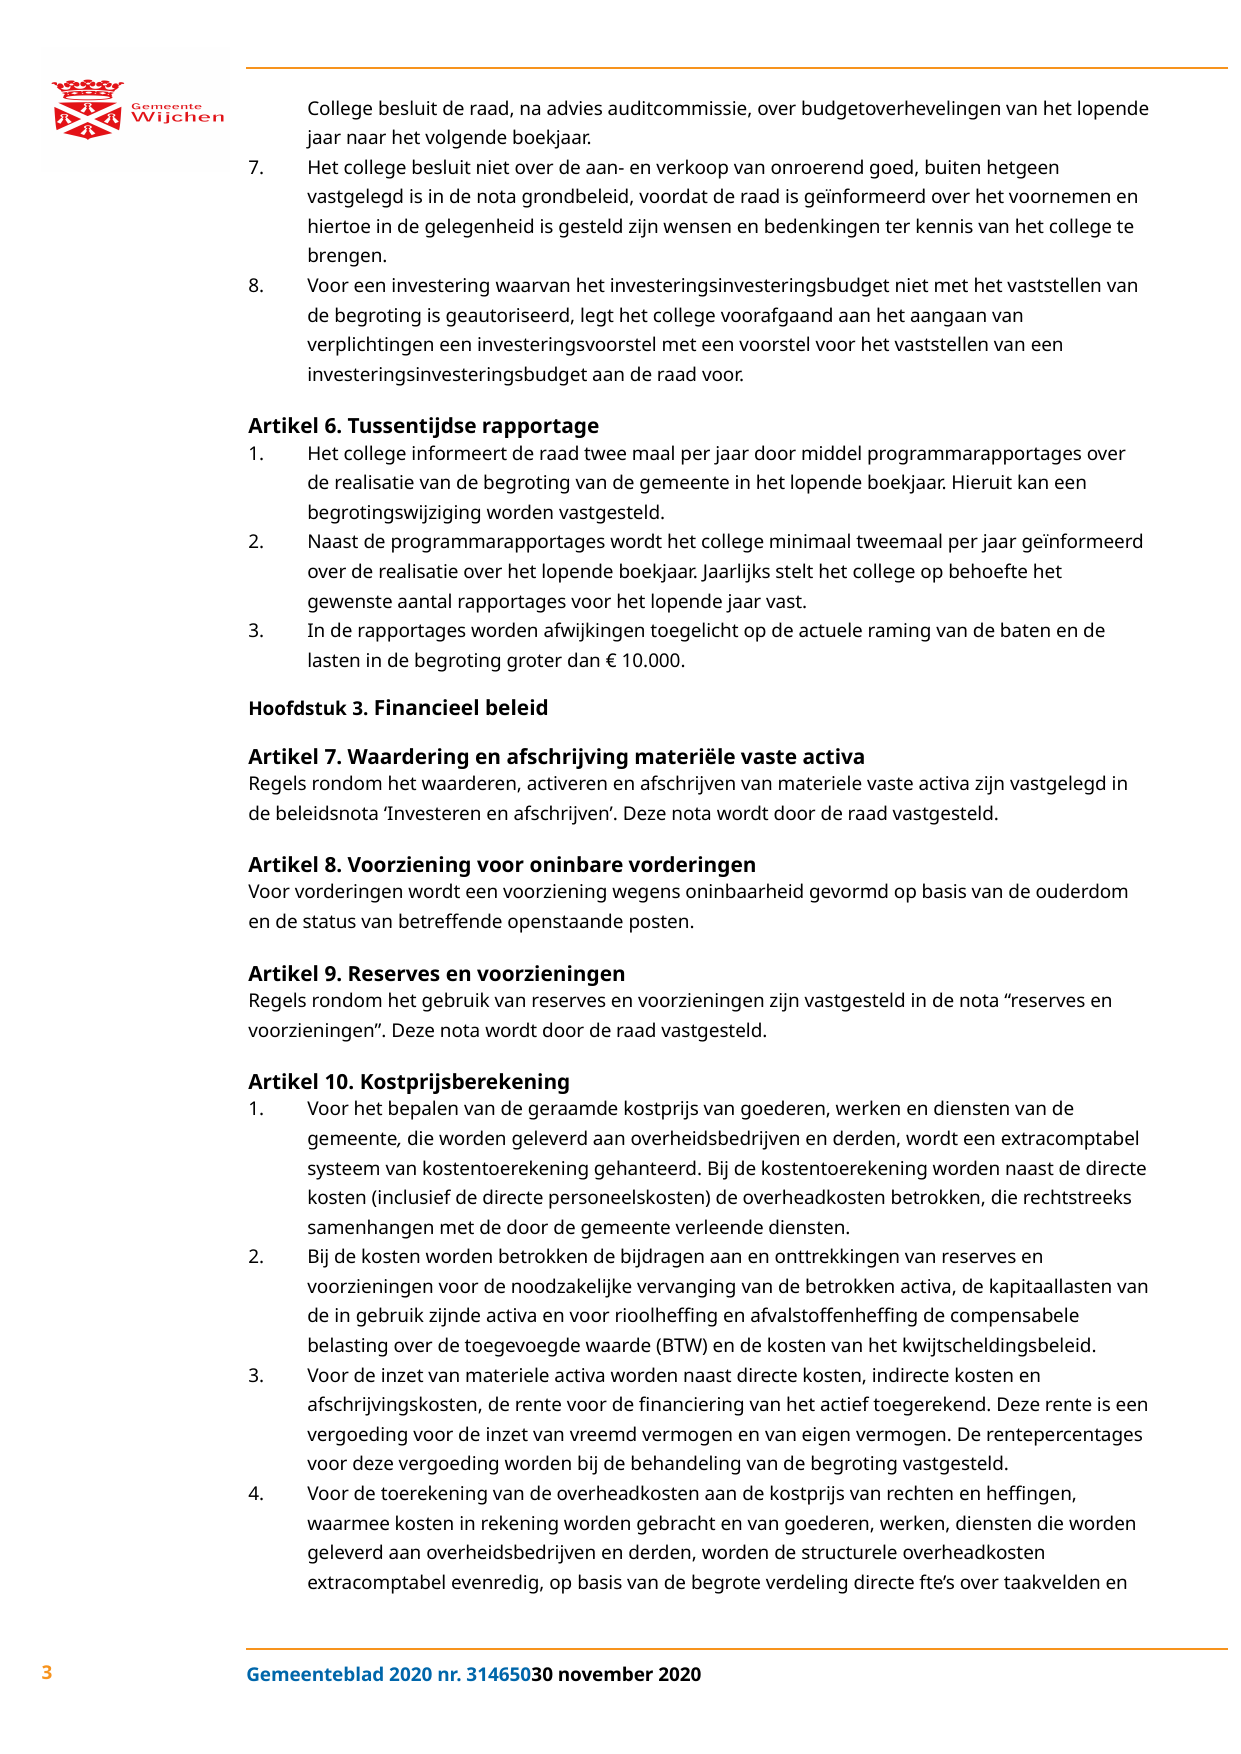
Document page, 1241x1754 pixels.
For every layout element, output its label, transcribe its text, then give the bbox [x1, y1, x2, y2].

list Voor de inzet van materiele activa worden naast directe kosten, indirecte kosten en afschrijvingskosten, de rente voor de financiering van het actief toegerekend. Deze rente is een vergoeding voor de inzet van vreemd vermogen en van eigen vermogen. De rentepercentages voor deze vergoeding worden bij de behandeling van de begroting vastgesteld. [248, 1362, 1152, 1476]
text Artikel 10. Kostprijsberekening [248, 1067, 1152, 1096]
text Artikel 6. Tussentijdse rapportage [248, 411, 1152, 440]
list In de rapportages worden afwijkingen toegelicht op de actuele raming van de baten en de lasten in de begroting groter dan € 10.000. [248, 617, 1152, 673]
list Voor de toerekening van de overheadkosten aan de kostprijs van rechten en heffingen, waarmee kosten in rekening worden gebracht en van goederen, werken, diensten die worden geleverd aan overheidsbedrijven en derden, worden de structurele overheadkosten extracomptabel evenredig, op basis van de begrote verdeling directe fte’s over taakvelden en [248, 1480, 1152, 1595]
list Bij de kosten worden betrokken de bijdragen aan en onttrekkingen van reserves en voorzieningen voor de noodzakelijke vervanging van de betrokken activa, de kapitaallasten van de in gebruik zijnde activa en voor rioolheffing en afvalstoffenheffing de compensabele belasting over de toegevoegde waarde (BTW) en de kosten van het kwijtscheldingsbeleid. [248, 1243, 1152, 1358]
list College besluit de raad, na advies auditcommissie, over budgetoverhevelingen van het lopende jaar naar het volgende boekjaar. [248, 95, 1152, 150]
text Regels rondom het gebruik van reserves en voorzieningen zijn vastgesteld in de nota “reserves en voorzieningen”. Deze nota wordt door de raad vastgesteld. [248, 987, 1152, 1042]
list Het college besluit niet over de aan- en verkoop van onroerend goed, buiten hetgeen vastgelegd is in de nota grondbeleid, voordat de raad is geïnformeerd over het voornemen en hiertoe in de gelegenheid is gesteld zijn wensen en bedenkingen ter kennis van het college te brengen. [248, 154, 1152, 268]
text Artikel 9. Reserves en voorzieningen [248, 959, 1152, 987]
text Voor vorderingen wordt een voorziening wegens oninbaarheid gevormd op basis van de ouderdom en de status van betreffende openstaande posten. [248, 879, 1152, 934]
list Voor het bepalen van de geraamde kostprijs van goederen, werken en diensten van de gemeente, die worden geleverd aan overheidsbedrijven en derden, wordt een extracomptabel systeem van kostentoerekening gehanteerd. Bij de kostentoerekening worden naast de directe kosten (inclusief de directe personeelskosten) de overheadkosten betrokken, die rechtstreeks samenhangen met de door de gemeente verleende diensten. [248, 1096, 1152, 1240]
list Het college informeert de raad twee maal per jaar door middel programmarapportages over de realisatie van de begroting van de gemeente in het lopende boekjaar. Hieruit kan een begrotingswijziging worden vastgesteld. [248, 440, 1152, 525]
text Regels rondom het waarderen, activeren en afschrijven van materiele vaste activa zijn vastgelegd in de beleidsnota ‘Investeren en afschrijven’. Deze nota wordt door de raad vastgesteld. [248, 770, 1152, 826]
text Artikel 7. Waardering en afschrijving materiële vaste activa [248, 742, 1152, 770]
list Naast de programmarapportages wordt het college minimaal tweemaal per jaar geïnformeerd over de realisatie over het lopende boekjaar. Jaarlijks stelt het college op behoefte het gewenste aantal rapportages voor het lopende jaar vast. [248, 529, 1152, 613]
picture [41, 47, 231, 172]
list Voor een investering waarvan het investeringsinvesteringsbudget niet met het vaststellen van de begroting is geautoriseerd, legt het college voorafgaand aan het aangaan van verplichtingen een investeringsvoorstel met een voorstel voor het vaststellen van een investeringsinvesteringsbudget aan de raad voor. [248, 272, 1152, 387]
text Artikel 8. Voorziening voor oninbare vorderingen [248, 850, 1152, 879]
text Hoofdstuk 3. Financieel beleid [248, 693, 1152, 721]
